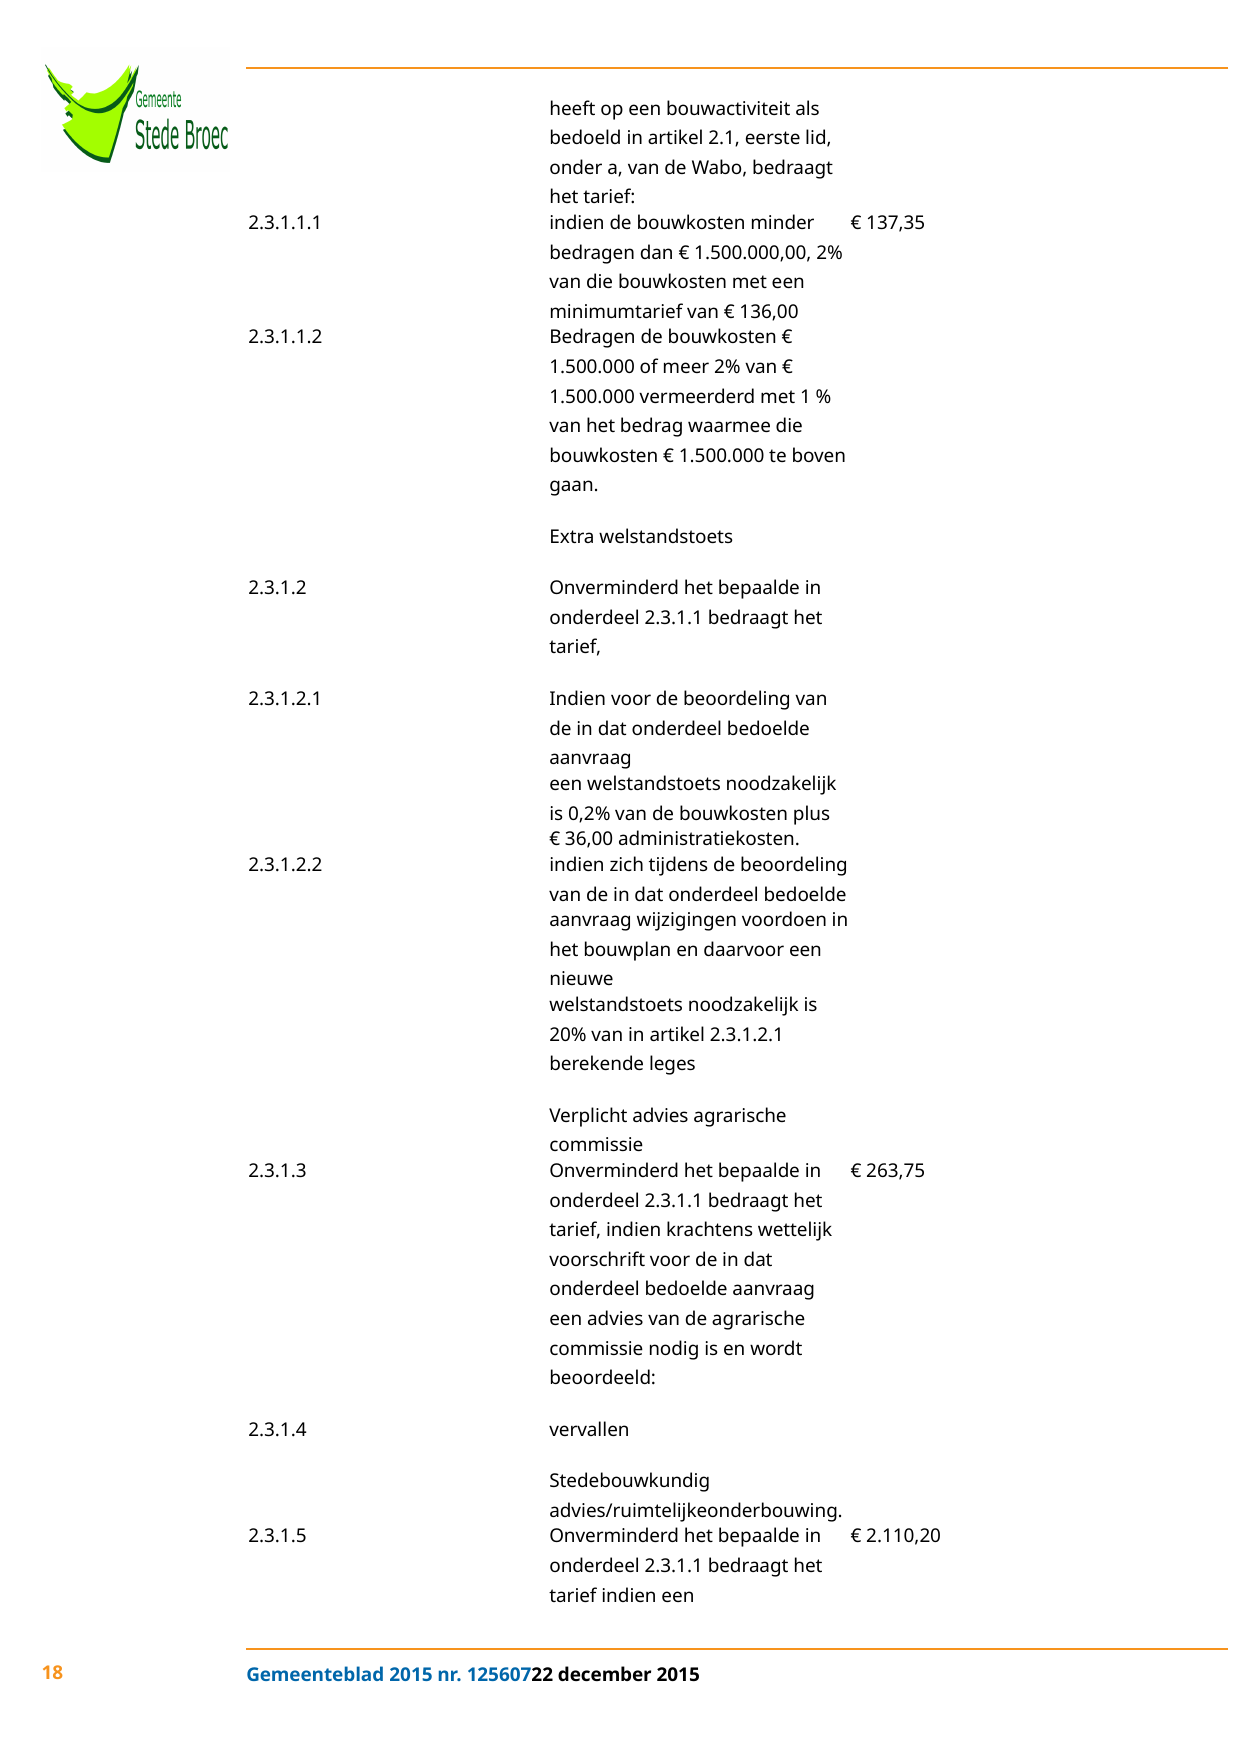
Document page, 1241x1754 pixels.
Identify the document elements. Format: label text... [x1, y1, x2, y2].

table_cell € 137,35 [850, 209, 1152, 324]
table_cell [850, 1442, 1152, 1467]
table_cell [850, 770, 1152, 825]
table_cell [850, 1390, 1152, 1416]
table_cell € 36,00 administratiekosten. [549, 825, 850, 851]
table_cell [248, 991, 549, 1076]
table_cell Stedebouwkundig advies/ruimtelijkeonderbouwing. [549, 1467, 850, 1523]
table_cell [248, 549, 549, 574]
table_cell [248, 498, 549, 523]
table_cell Bedragen de bouwkosten € 1.500.000 of meer 2% van € 1.500.000 vermeerderd met 1 % van het bedrag waarmee die bouwkosten € 1.500.000 te boven gaan. [549, 324, 850, 497]
table_cell [549, 1442, 850, 1467]
table_cell [549, 1076, 850, 1102]
table_cell Extra welstandstoets [549, 523, 850, 549]
table_cell [248, 1390, 549, 1416]
table_cell [248, 1442, 549, 1467]
table_cell [248, 825, 549, 851]
table_cell Indien voor de beoordeling van de in dat onderdeel bedoelde aanvraag [549, 685, 850, 770]
table_cell 2.3.1.2 [248, 575, 549, 659]
table_cell [248, 906, 549, 991]
table_cell 2.3.1.2.1 [248, 685, 549, 770]
table_cell aanvraag wijzigingen voordoen in het bouwplan en daarvoor een nieuwe [549, 906, 850, 991]
table_cell [549, 1390, 850, 1416]
picture [41, 47, 231, 172]
table_cell Onverminderd het bepaalde in onderdeel 2.3.1.1 bedraagt het tarief, indien krachtens wettelijk voorschrift voor de in dat onderdeel bedoelde aanvraag een advies van de agrarische commissie nodig is en wordt beoordeeld: [549, 1157, 850, 1390]
table_cell [549, 660, 850, 685]
table_cell [248, 1076, 549, 1102]
table_cell [248, 1467, 549, 1523]
table_cell heeft op een bouwactiviteit als bedoeld in artikel 2.1, eerste lid, onder a, van de Wabo, bedraagt het tarief: [549, 95, 850, 209]
table_cell Onverminderd het bepaalde in onderdeel 2.3.1.1 bedraagt het tarief, [549, 575, 850, 659]
table_cell [850, 324, 1152, 497]
table_cell [850, 660, 1152, 685]
table_cell [248, 770, 549, 825]
table_cell [850, 825, 1152, 851]
table_cell [850, 1076, 1152, 1102]
table_cell 2.3.1.2.2 [248, 851, 549, 906]
table_cell 2.3.1.1.1 [248, 209, 549, 324]
table_cell [850, 851, 1152, 906]
table_cell indien zich tijdens de beoordeling van de in dat onderdeel bedoelde [549, 851, 850, 906]
table_cell 2.3.1.1.2 [248, 324, 549, 497]
table_cell [850, 523, 1152, 549]
table_cell [850, 991, 1152, 1076]
table_cell [850, 1467, 1152, 1523]
table_cell [850, 549, 1152, 574]
table_cell € 263,75 [850, 1157, 1152, 1390]
table_cell [850, 906, 1152, 991]
table_cell [850, 1416, 1152, 1442]
table_cell welstandstoets noodzakelijk is 20% van in artikel 2.3.1.2.1 berekende leges [549, 991, 850, 1076]
table_cell [850, 95, 1152, 209]
table_cell Onverminderd het bepaalde in onderdeel 2.3.1.1 bedraagt het tarief indien een [549, 1523, 850, 1607]
table_cell [549, 498, 850, 523]
table_cell [248, 1102, 549, 1157]
table_cell [248, 523, 549, 549]
table_cell vervallen [549, 1416, 850, 1442]
table_cell [248, 660, 549, 685]
table_cell € 2.110,20 [850, 1523, 1152, 1607]
table_cell [850, 498, 1152, 523]
table_cell [850, 685, 1152, 770]
table_cell 2.3.1.3 [248, 1157, 549, 1390]
table_cell [850, 1102, 1152, 1157]
table_cell een welstandstoets noodzakelijk is 0,2% van de bouwkosten plus [549, 770, 850, 825]
table_cell Verplicht advies agrarische commissie [549, 1102, 850, 1157]
table_cell indien de bouwkosten minder bedragen dan € 1.500.000,00, 2% van die bouwkosten met een minimumtarief van € 136,00 [549, 209, 850, 324]
table_cell [850, 575, 1152, 659]
table_cell [549, 549, 850, 574]
table_cell 2.3.1.5 [248, 1523, 549, 1607]
table_cell [248, 95, 549, 209]
table_cell 2.3.1.4 [248, 1416, 549, 1442]
